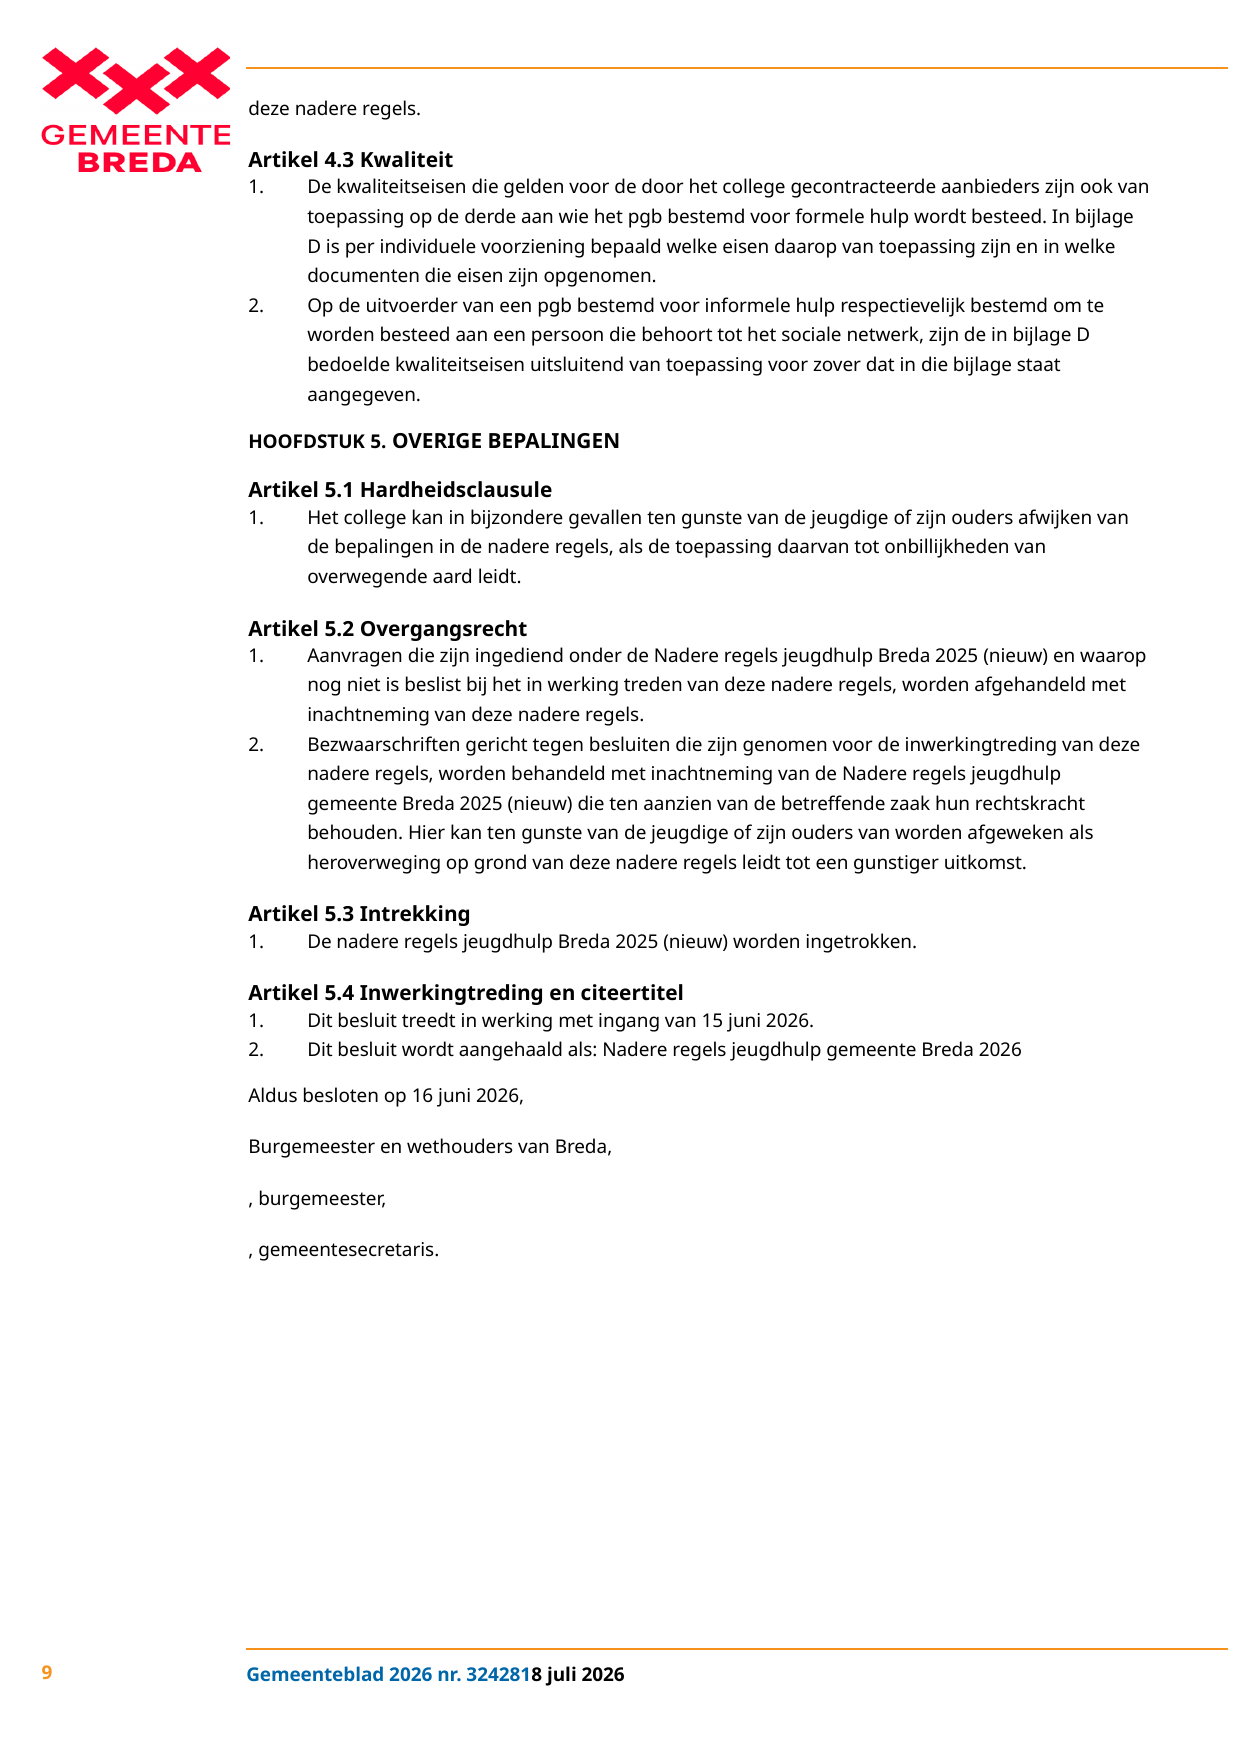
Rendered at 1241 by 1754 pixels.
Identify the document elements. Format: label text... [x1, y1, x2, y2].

text deze nadere regels. [248, 95, 1152, 121]
picture [41, 47, 231, 172]
text Artikel 5.4 Inwerkingtreding en citeertitel [248, 978, 1152, 1007]
list Bezwaarschriften gericht tegen besluiten die zijn genomen voor de inwerkingtreding van deze nadere regels, worden behandeld met inachtneming van de Nadere regels jeugdhulp gemeente Breda 2025 (nieuw) die ten aanzien van de betreffende zaak hun rechtskracht behouden. Hier kan ten gunste van de jeugdige of zijn ouders van worden afgeweken als heroverweging op grond van deze nadere regels leidt tot een gunstiger uitkomst. [248, 731, 1152, 875]
text Artikel 5.2 Overgangsrecht [248, 614, 1152, 642]
text , gemeentesecretaris. [248, 1236, 1152, 1262]
text , burgemeester, [248, 1185, 1152, 1211]
list Dit besluit treedt in werking met ingang van 15 juni 2026. [248, 1007, 1152, 1033]
list Het college kan in bijzondere gevallen ten gunste van de jeugdige of zijn ouders afwijken van de bepalingen in de nadere regels, als de toepassing daarvan tot onbillijkheden van overwegende aard leidt. [248, 504, 1152, 589]
text Artikel 4.3 Kwaliteit [248, 145, 1152, 174]
list De nadere regels jeugdhulp Breda 2025 (nieuw) worden ingetrokken. [248, 928, 1152, 954]
list Aanvragen die zijn ingediend onder de Nadere regels jeugdhulp Breda 2025 (nieuw) en waarop nog niet is beslist bij het in werking treden van deze nadere regels, worden afgehandeld met inachtneming van deze nadere regels. [248, 642, 1152, 727]
list Dit besluit wordt aangehaald als: Nadere regels jeugdhulp gemeente Breda 2026 [248, 1036, 1152, 1062]
text Artikel 5.1 Hardheidsclausule [248, 476, 1152, 504]
text HOOFDSTUK 5. OVERIGE BEPALINGEN [248, 426, 1152, 455]
text Burgemeester en wethouders van Breda, [248, 1133, 1152, 1159]
list Op de uitvoerder van een pgb bestemd voor informele hulp respectievelijk bestemd om te worden besteed aan een persoon die behoort tot het sociale netwerk, zijn de in bijlage D bedoelde kwaliteitseisen uitsluitend van toepassing voor zover dat in die bijlage staat aangegeven. [248, 292, 1152, 406]
list De kwaliteitseisen die gelden voor de door het college gecontracteerde aanbieders zijn ook van toepassing op de derde aan wie het pgb bestemd voor formele hulp wordt besteed. In bijlage D is per individuele voorziening bepaald welke eisen daarop van toepassing zijn en in welke documenten die eisen zijn opgenomen. [248, 174, 1152, 288]
text Aldus besloten op 16 juni 2026, [248, 1082, 1152, 1108]
text Artikel 5.3 Intrekking [248, 899, 1152, 928]
